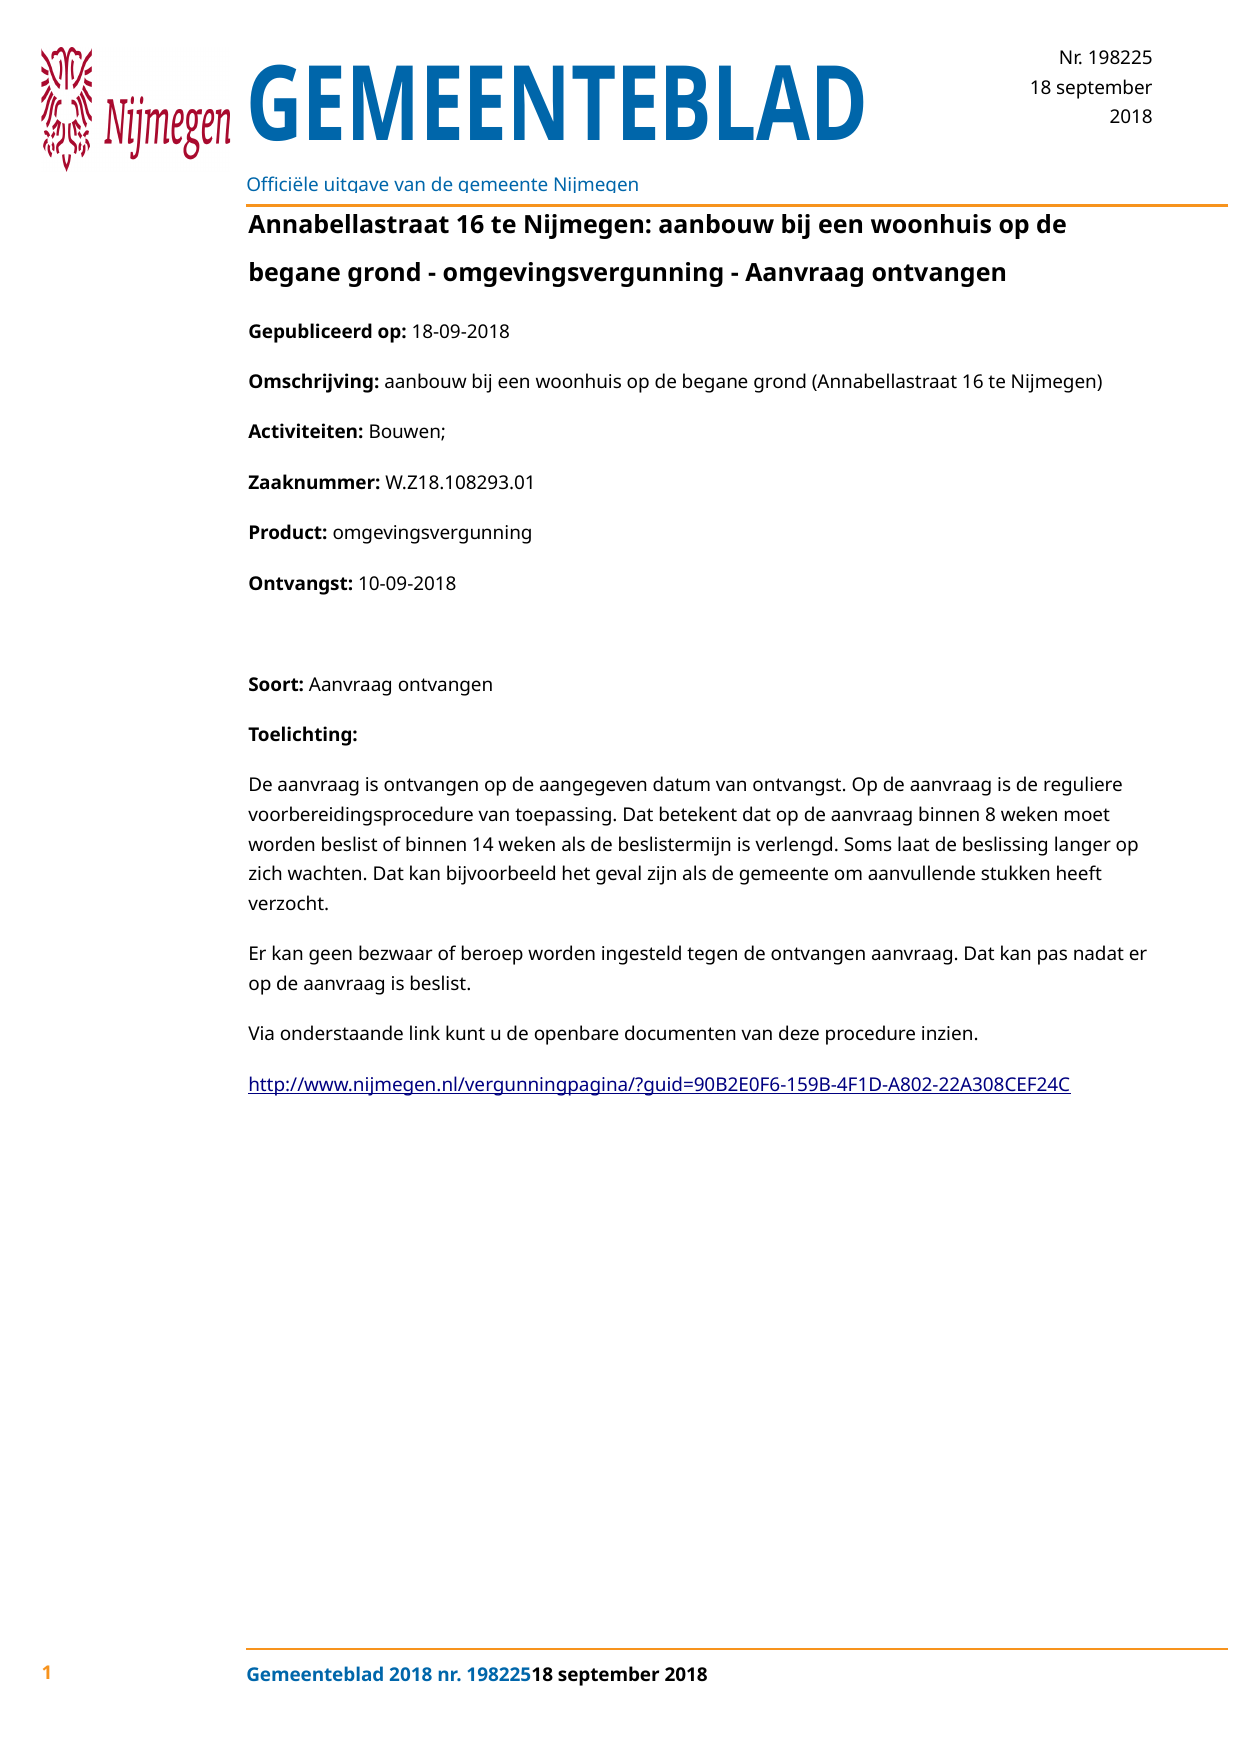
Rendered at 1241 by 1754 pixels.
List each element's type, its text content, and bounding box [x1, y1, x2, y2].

text Toelichting: [248, 721, 1152, 747]
picture [41, 47, 231, 172]
text Omschrijving: aanbouw bij een woonhuis op de begane grond (Annabellastraat 16 te Nijmegen) [248, 368, 1152, 394]
text De aanvraag is ontvangen op de aangegeven datum van ontvangst. Op de aanvraag is de reguliere voorbereidingsprocedure van toepassing. Dat betekent dat op de aanvraag binnen 8 weken moet worden beslist of binnen 14 weken als de beslistermijn is verlengd. Soms laat de beslissing langer op zich wachten. Dat kan bijvoorbeeld het geval zijn als de gemeente om aanvullende stukken heeft verzocht. [248, 772, 1152, 916]
text Via onderstaande link kunt u de openbare documenten van deze procedure inzien. [248, 1020, 1152, 1046]
text Annabellastraat 16 te Nijmegen: aanbouw bij een woonhuis op de begane grond - omgevingsvergunning - Aanvraag ontvangen [248, 207, 1152, 288]
text Er kan geen bezwaar of beroep worden ingesteld tegen de ontvangen aanvraag. Dat kan pas nadat er op de aanvraag is beslist. [248, 940, 1152, 996]
text Ontvangst: 10-09-2018 [248, 570, 1152, 596]
text Product: omgevingsvergunning [248, 519, 1152, 545]
text Soort: Aanvraag ontvangen [248, 671, 1152, 697]
text Gepubliceerd op: 18-09-2018 [248, 318, 1152, 344]
text Activiteiten: Bouwen; [248, 419, 1152, 444]
text Zaaknummer: W.Z18.108293.01 [248, 469, 1152, 495]
text http://www.nijmegen.nl/vergunningpagina/?guid=90B2E0F6-159B-4F1D-A802-22A308CEF24C [248, 1071, 1152, 1097]
